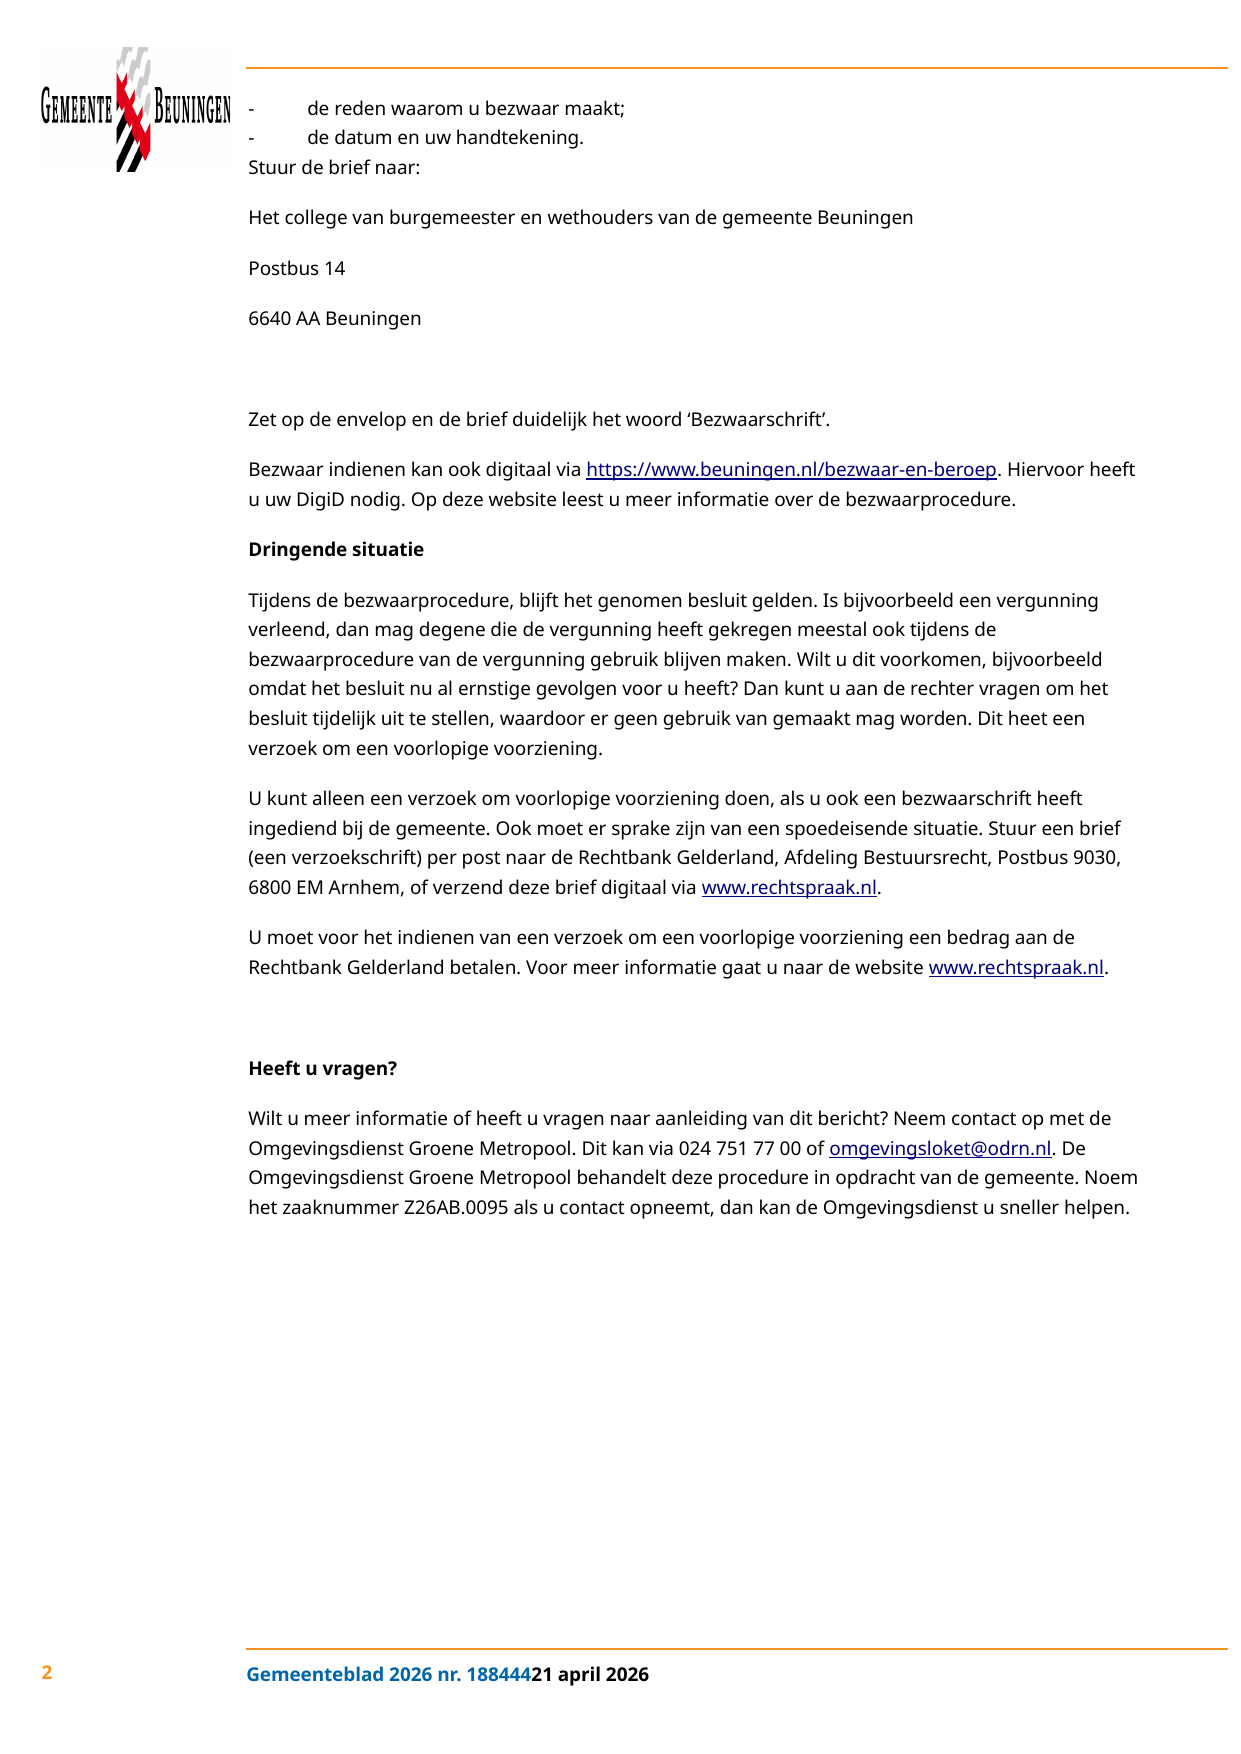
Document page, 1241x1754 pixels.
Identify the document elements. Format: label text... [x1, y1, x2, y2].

text U moet voor het indienen van een verzoek om een voorlopige voorziening een bedrag aan de Rechtbank Gelderland betalen. Voor meer informatie gaat u naar de website www.rechtspraak.nl. [248, 924, 1152, 980]
text Bezwaar indienen kan ook digitaal via https://www.beuningen.nl/bezwaar-en-beroep. Hiervoor heeft u uw DigiD nodig. Op deze website leest u meer informatie over de bezwaarprocedure. [248, 456, 1152, 512]
text Dringende situatie [248, 536, 1152, 562]
text 6640 AA Beuningen [248, 305, 1152, 331]
text U kunt alleen een verzoek om voorlopige voorziening doen, als u ook een bezwaarschrift heeft ingediend bij de gemeente. Ook moet er sprake zijn van een spoedeisende situatie. Stuur een brief (een verzoekschrift) per post naar de Rechtbank Gelderland, Afdeling Bestuursrecht, Postbus 9030, 6800 EM Arnhem, of verzend deze brief digitaal via www.rechtspraak.nl. [248, 785, 1152, 900]
text Stuur de brief naar: [248, 154, 1152, 180]
list de datum en uw handtekening. [248, 124, 1152, 150]
text Postbus 14 [248, 255, 1152, 281]
text Tijdens de bezwaarprocedure, blijft het genomen besluit gelden. Is bijvoorbeeld een vergunning verleend, dan mag degene die de vergunning heeft gekregen meestal ook tijdens de bezwaarprocedure van de vergunning gebruik blijven maken. Wilt u dit voorkomen, bijvoorbeeld omdat het besluit nu al ernstige gevolgen voor u heeft? Dan kunt u aan de rechter vragen om het besluit tijdelijk uit te stellen, waardoor er geen gebruik van gemaakt mag worden. Dit heet een verzoek om een voorlopige voorziening. [248, 587, 1152, 761]
text Zet op de envelop en de brief duidelijk het woord ‘Bezwaarschrift’. [248, 406, 1152, 432]
list de reden waarom u bezwaar maakt; [248, 95, 1152, 121]
text Heeft u vragen? [248, 1055, 1152, 1081]
text Wilt u meer informatie of heeft u vragen naar aanleiding van dit bericht? Neem contact op met de Omgevingsdienst Groene Metropool. Dit kan via 024 751 77 00 of omgevingsloket@odrn.nl. De Omgevingsdienst Groene Metropool behandelt deze procedure in opdracht van de gemeente. Noem het zaaknummer Z26AB.0095 als u contact opneemt, dan kan de Omgevingsdienst u sneller helpen. [248, 1105, 1152, 1220]
text Het college van burgemeester en wethouders van de gemeente Beuningen [248, 204, 1152, 230]
picture [41, 47, 231, 172]
